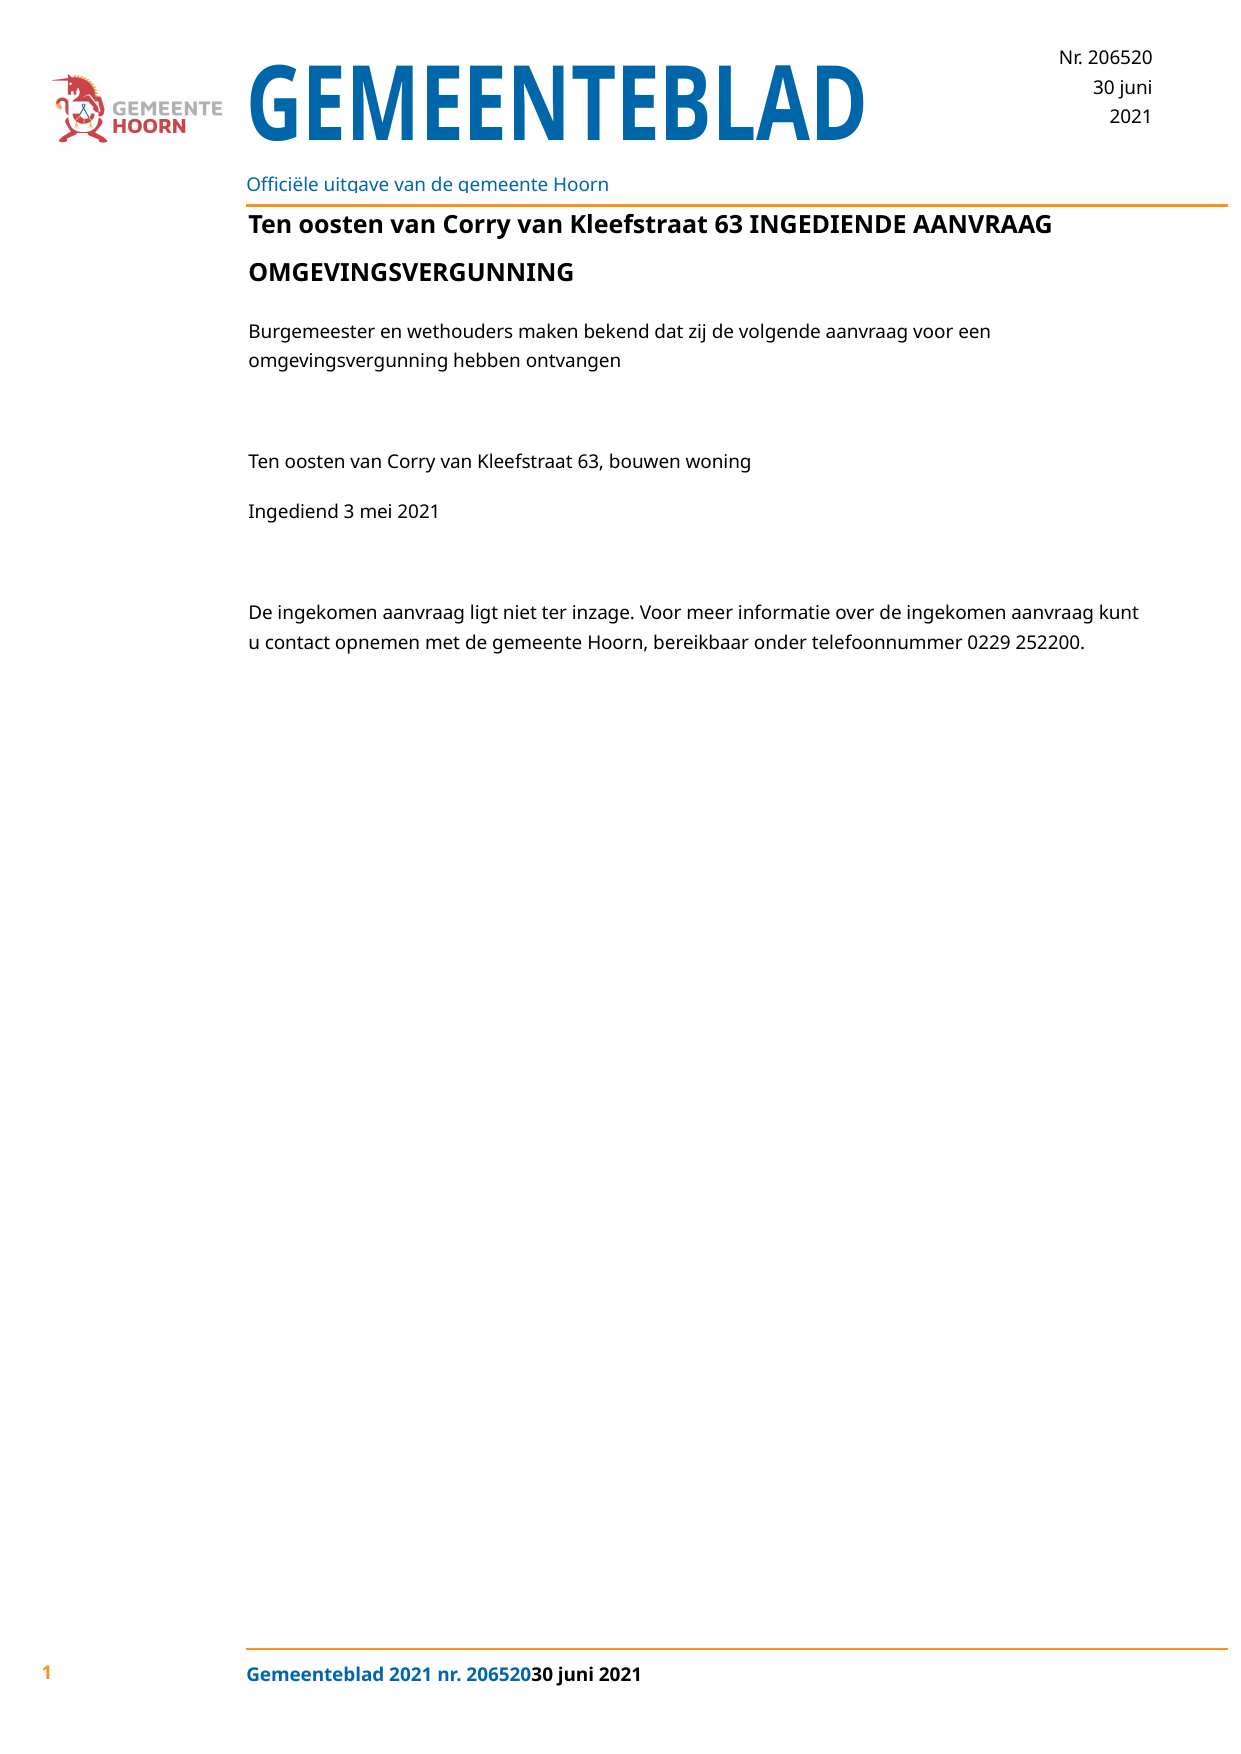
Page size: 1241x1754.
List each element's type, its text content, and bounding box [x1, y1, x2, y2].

picture [41, 47, 231, 172]
text Ten oosten van Corry van Kleefstraat 63 INGEDIENDE AANVRAAG OMGEVINGSVERGUNNING [248, 207, 1152, 288]
text Burgemeester en wethouders maken bekend dat zij de volgende aanvraag voor een omgevingsvergunning hebben ontvangen [248, 318, 1152, 373]
text De ingekomen aanvraag ligt niet ter inzage. Voor meer informatie over de ingekomen aanvraag kunt u contact opnemen met de gemeente Hoorn, bereikbaar onder telefoonnummer 0229 252200. [248, 599, 1152, 655]
text Ingediend 3 mei 2021 [248, 499, 1152, 524]
text Ten oosten van Corry van Kleefstraat 63, bouwen woning [248, 448, 1152, 474]
